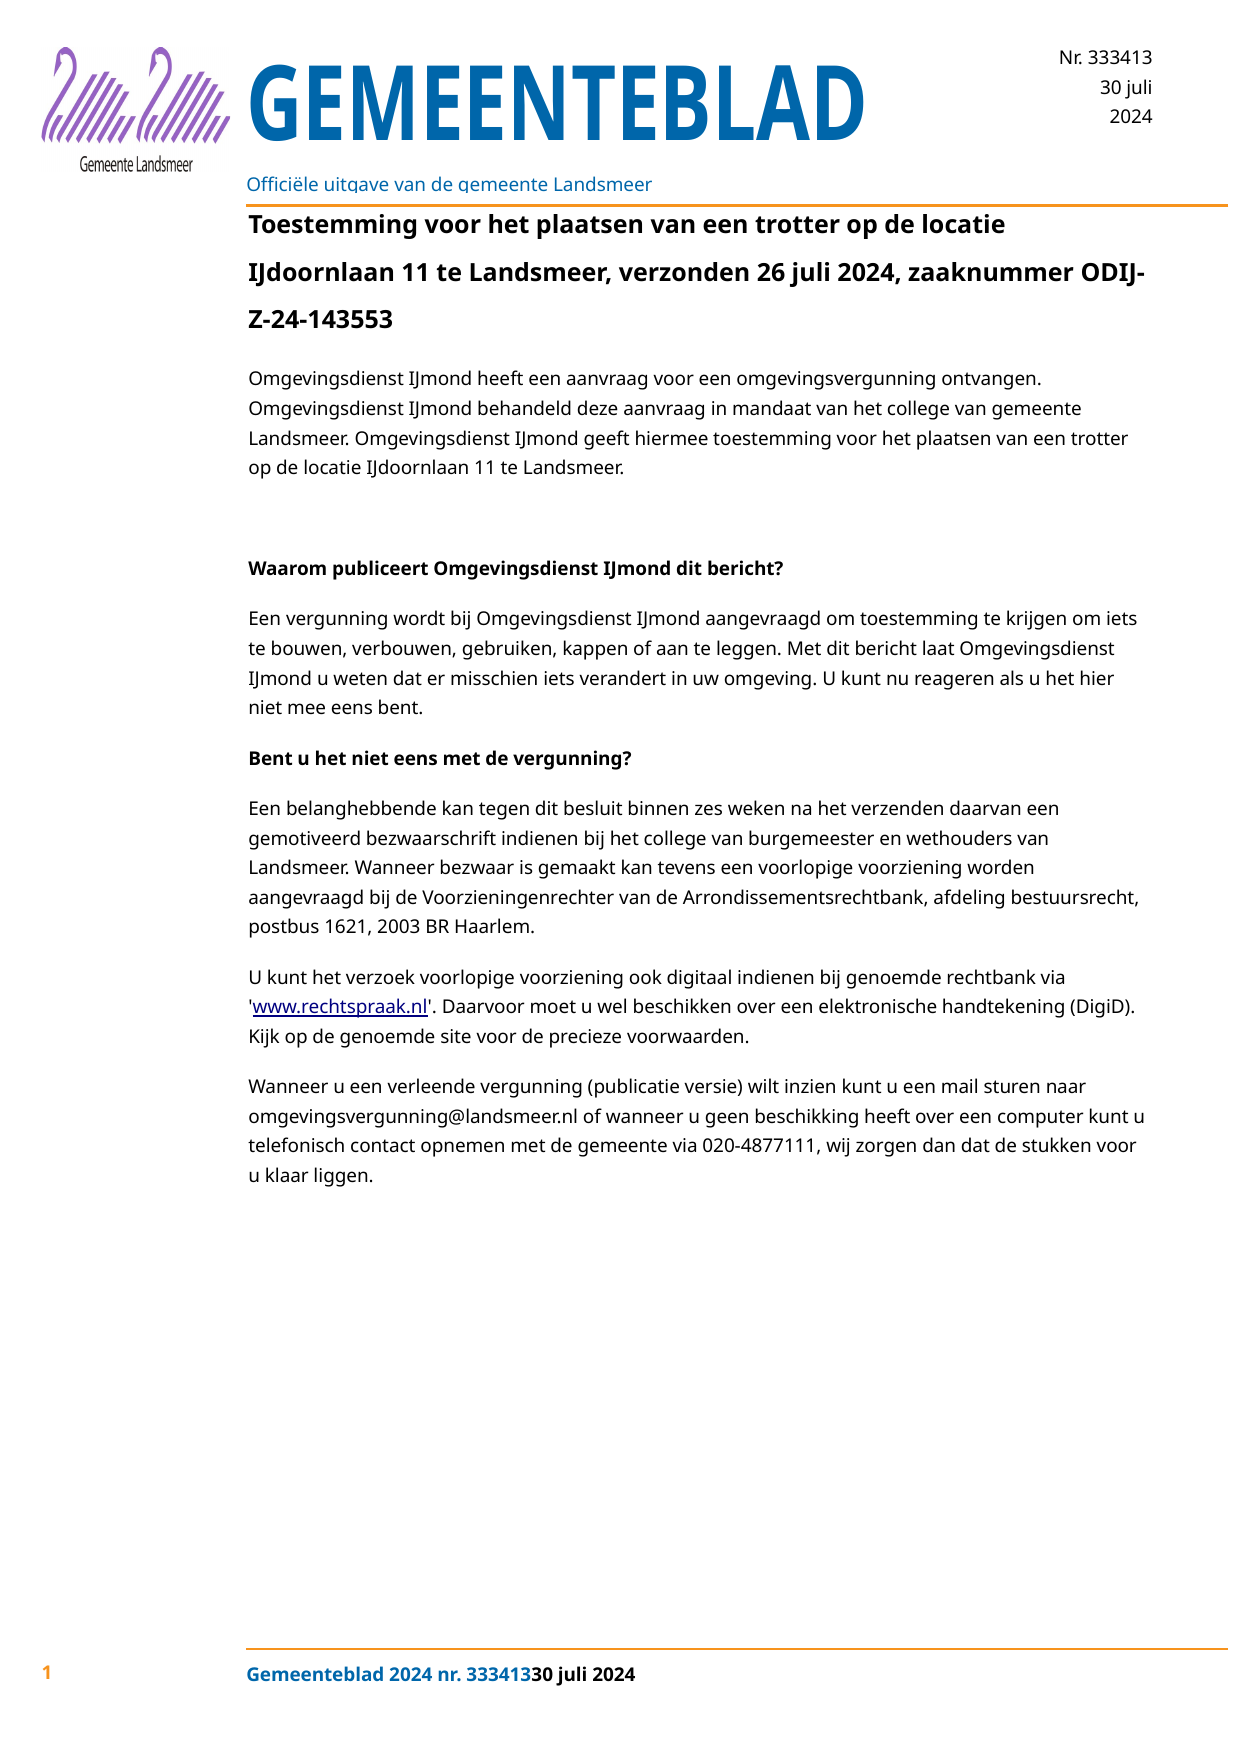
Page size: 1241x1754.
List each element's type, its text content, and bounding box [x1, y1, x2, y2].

text Een vergunning wordt bij Omgevingsdienst IJmond aangevraagd om toestemming te krijgen om iets te bouwen, verbouwen, gebruiken, kappen of aan te leggen. Met dit bericht laat Omgevingsdienst IJmond u weten dat er misschien iets verandert in uw omgeving. U kunt nu reageren als u het hier niet mee eens bent. [248, 606, 1152, 720]
text U kunt het verzoek voorlopige voorziening ook digitaal indienen bij genoemde rechtbank via 'www.rechtspraak.nl'. Daarvoor moet u wel beschikken over een elektronische handtekening (DigiD). Kijk op de genoemde site voor de precieze voorwaarden. [248, 964, 1152, 1049]
text Toestemming voor het plaatsen van een trotter op de locatie IJdoornlaan 11 te Landsmeer, verzonden 26 juli 2024, zaaknummer ODIJ-Z-24-143553 [248, 207, 1152, 336]
text Omgevingsdienst IJmond heeft een aanvraag voor een omgevingsvergunning ontvangen. Omgevingsdienst IJmond behandeld deze aanvraag in mandaat van het college van gemeente Landsmeer. Omgevingsdienst IJmond geeft hiermee toestemming voor het plaatsen van een trotter op de locatie IJdoornlaan 11 te Landsmeer. [248, 366, 1152, 480]
text Bent u het niet eens met de vergunning? [248, 745, 1152, 770]
picture [41, 47, 231, 172]
text Een belanghebbende kan tegen dit besluit binnen zes weken na het verzenden daarvan een gemotiveerd bezwaarschrift indienen bij het college van burgemeester en wethouders van Landsmeer. Wanneer bezwaar is gemaakt kan tevens een voorlopige voorziening worden aangevraagd bij de Voorzieningenrechter van de Arrondissementsrechtbank, afdeling bestuursrecht, postbus 1621, 2003 BR Haarlem. [248, 795, 1152, 939]
text Wanneer u een verleende vergunning (publicatie versie) wilt inzien kunt u een mail sturen naar omgevingsvergunning@landsmeer.nl of wanneer u geen beschikking heeft over een computer kunt u telefonisch contact opnemen met de gemeente via 020-4877111, wij zorgen dan dat de stukken voor u klaar liggen. [248, 1073, 1152, 1188]
text Waarom publiceert Omgevingsdienst IJmond dit bericht? [248, 555, 1152, 581]
